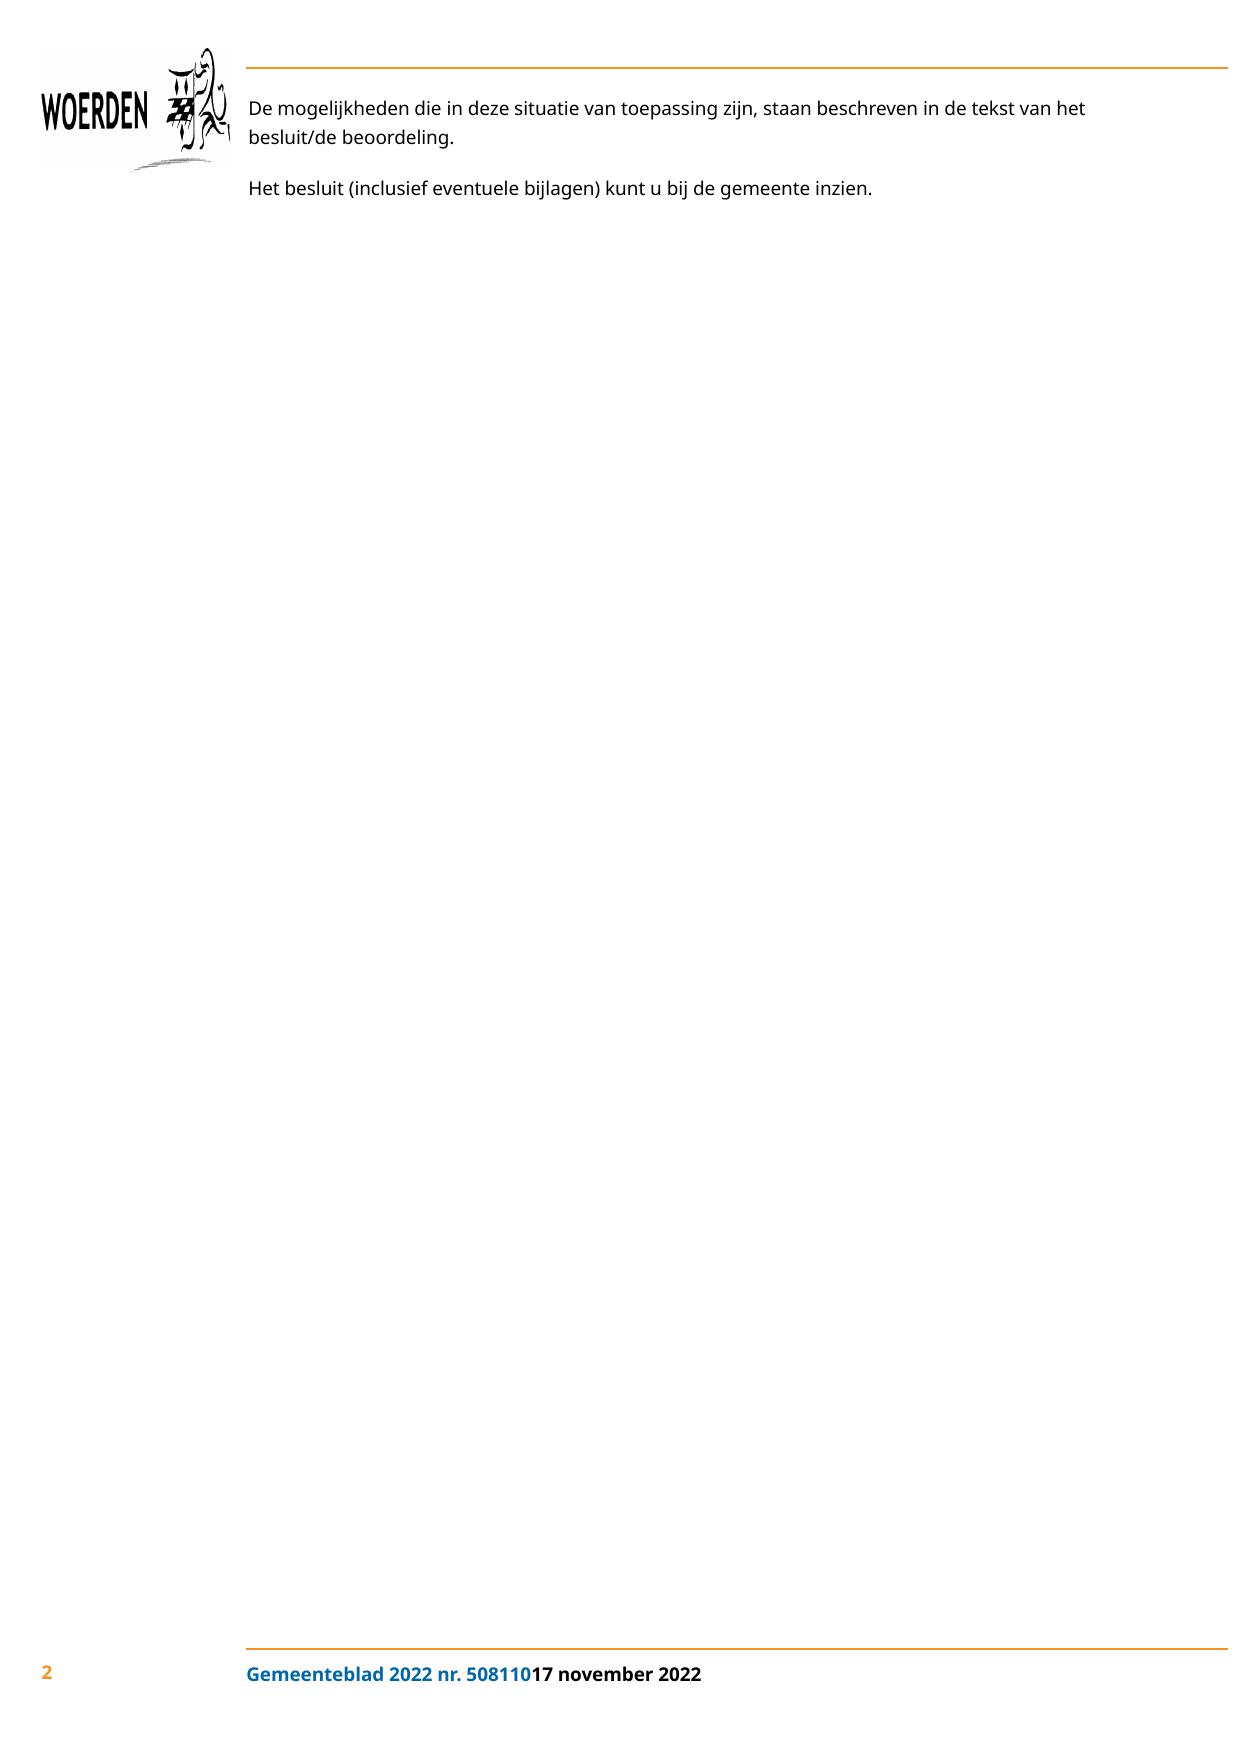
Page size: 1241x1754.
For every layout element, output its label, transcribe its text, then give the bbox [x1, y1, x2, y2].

text Het besluit (inclusief eventuele bijlagen) kunt u bij de gemeente inzien. [248, 175, 1152, 201]
picture [41, 47, 231, 172]
text De mogelijkheden die in deze situatie van toepassing zijn, staan beschreven in de tekst van het besluit/de beoordeling. [248, 95, 1152, 150]
